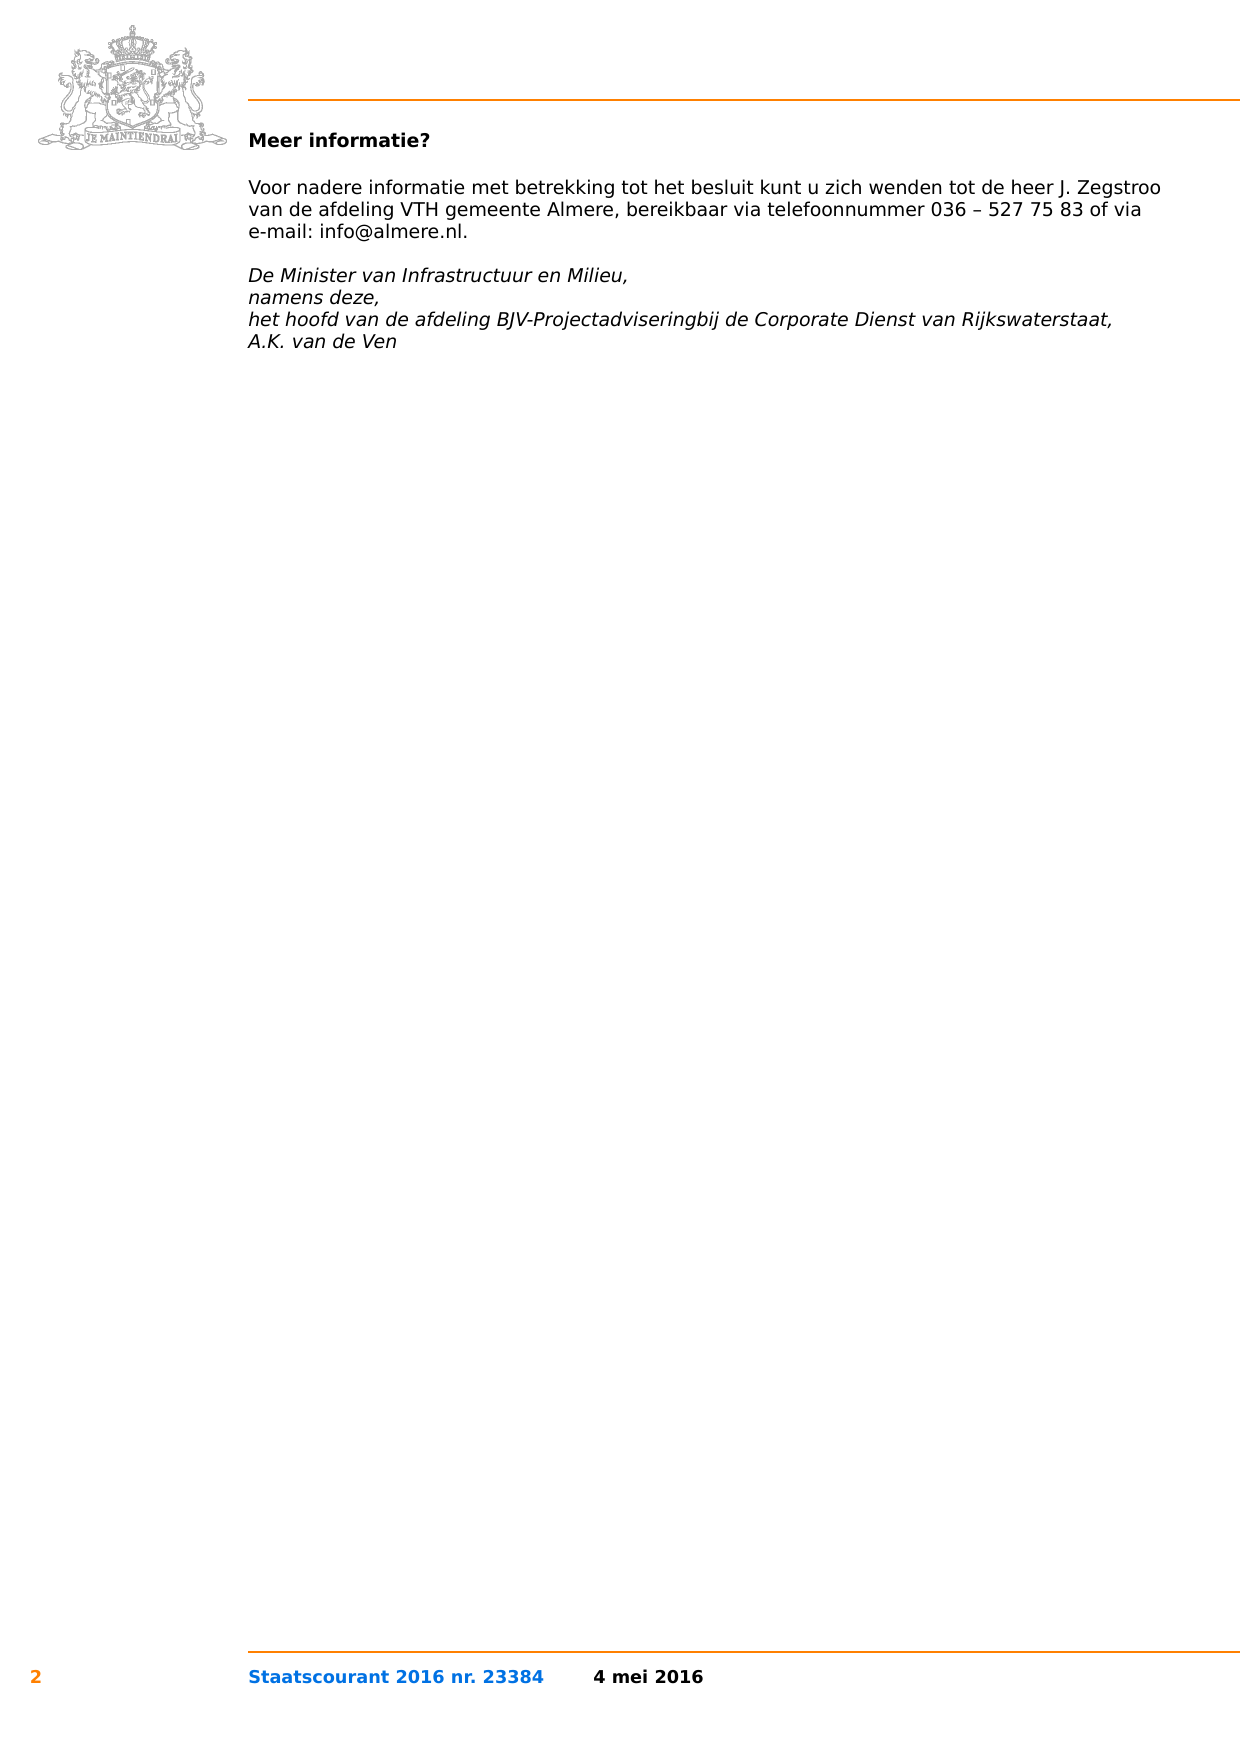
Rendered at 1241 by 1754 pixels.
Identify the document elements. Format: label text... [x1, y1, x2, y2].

text De Minister van Infrastructuur en Milieu, namens deze, het hoofd van de afdeling BJV-Projectadviseringbij de Corporate Dienst van Rijkswaterstaat, A.K. van de Ven [248, 265, 1163, 353]
subtitle Meer informatie? [248, 130, 1163, 152]
picture [38, 25, 227, 150]
text Voor nadere informatie met betrekking tot het besluit kunt u zich wenden tot de heer J. Zegstroo van de afdeling VTH gemeente Almere, bereikbaar via telefoonnummer 036 – 527 75 83 of via e-mail: info@almere.nl. [248, 177, 1163, 243]
